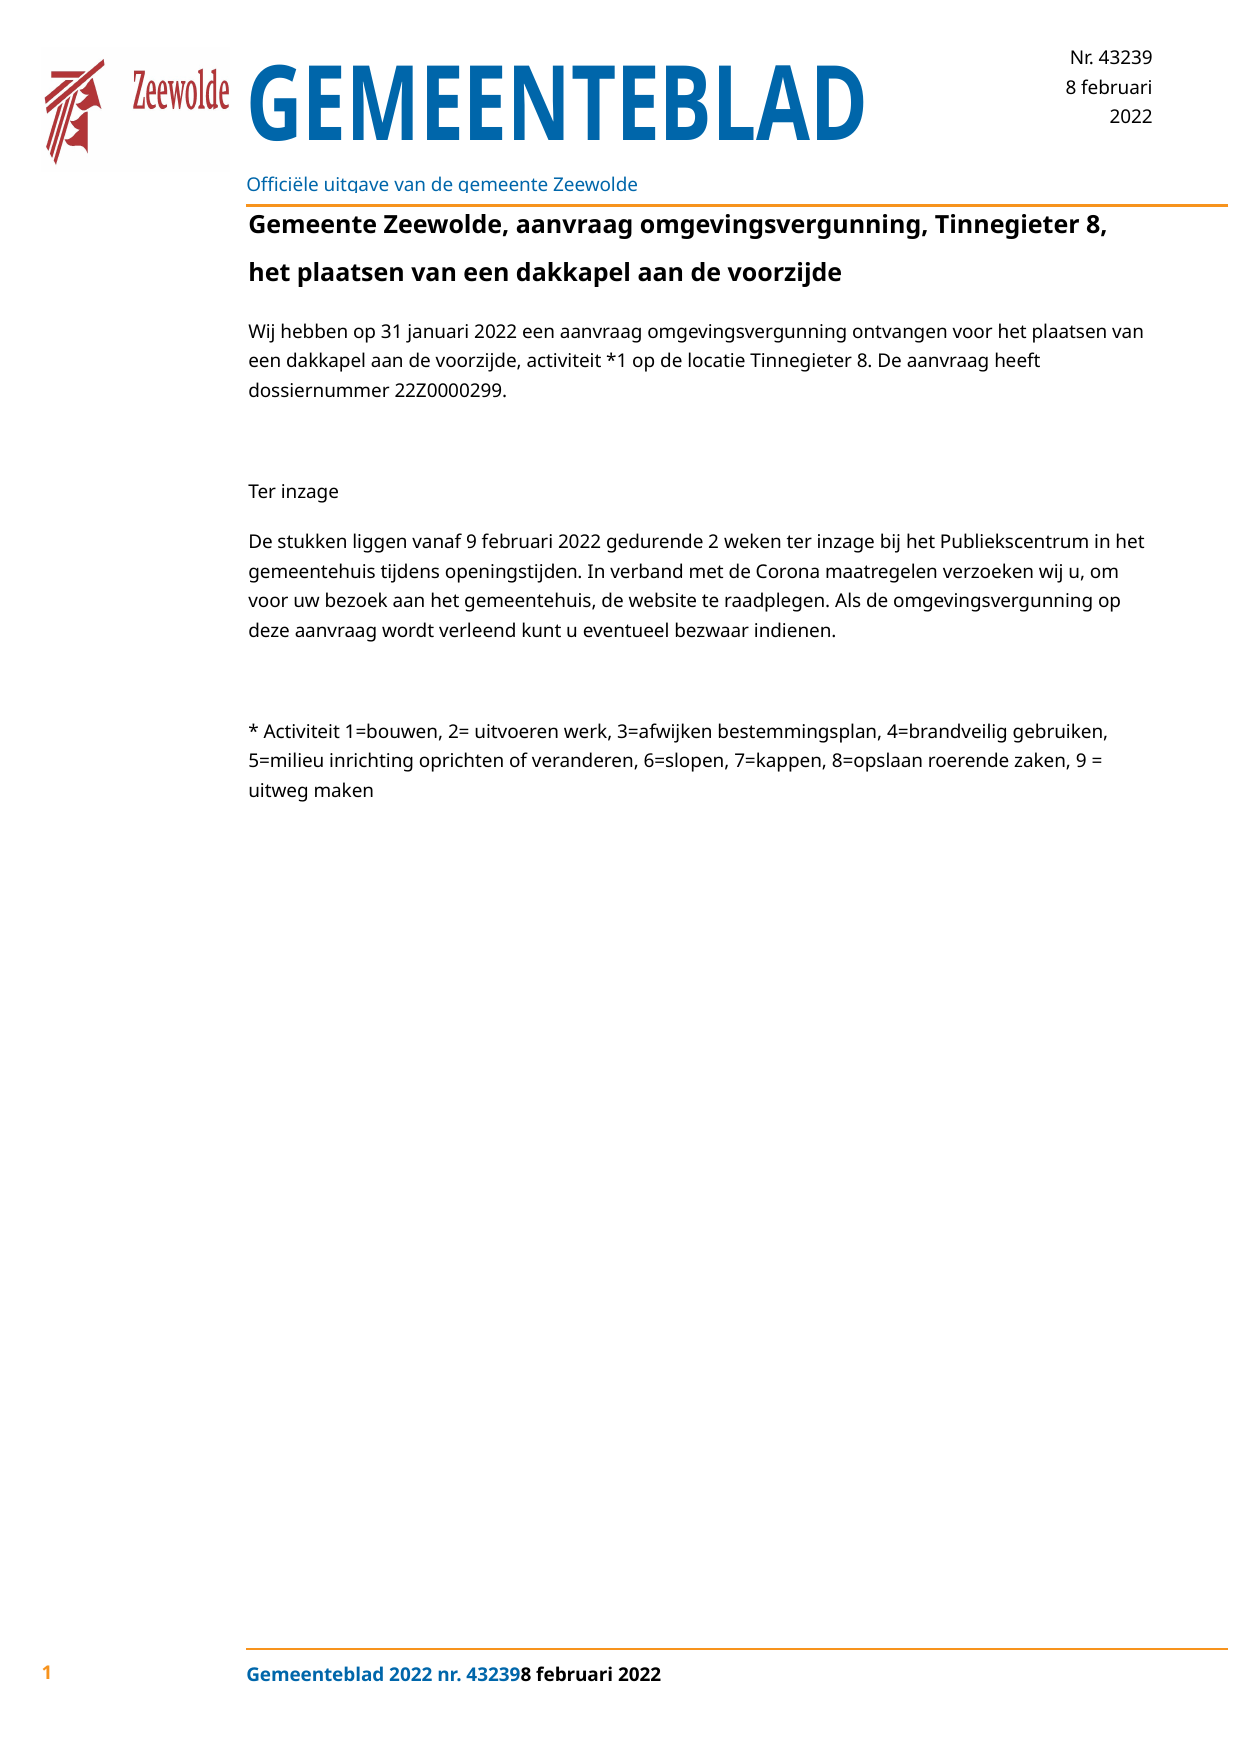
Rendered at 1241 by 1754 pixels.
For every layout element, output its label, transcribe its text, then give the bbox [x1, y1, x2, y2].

picture [41, 47, 231, 172]
text Ter inzage [248, 478, 1152, 504]
text * Activiteit 1=bouwen, 2= uitvoeren werk, 3=afwijken bestemmingsplan, 4=brandveilig gebruiken, 5=milieu inrichting oprichten of veranderen, 6=slopen, 7=kappen, 8=opslaan roerende zaken, 9 = uitweg maken [248, 718, 1152, 803]
text De stukken liggen vanaf 9 februari 2022 gedurende 2 weken ter inzage bij het Publiekscentrum in het gemeentehuis tijdens openingstijden. In verband met de Corona maatregelen verzoeken wij u, om voor uw bezoek aan het gemeentehuis, de website te raadplegen. Als de omgevingsvergunning op deze aanvraag wordt verleend kunt u eventueel bezwaar indienen. [248, 528, 1152, 643]
text Wij hebben op 31 januari 2022 een aanvraag omgevingsvergunning ontvangen voor het plaatsen van een dakkapel aan de voorzijde, activiteit *1 op de locatie Tinnegieter 8. De aanvraag heeft dossiernummer 22Z0000299. [248, 318, 1152, 403]
text Gemeente Zeewolde, aanvraag omgevingsvergunning, Tinnegieter 8, het plaatsen van een dakkapel aan de voorzijde [248, 207, 1152, 288]
